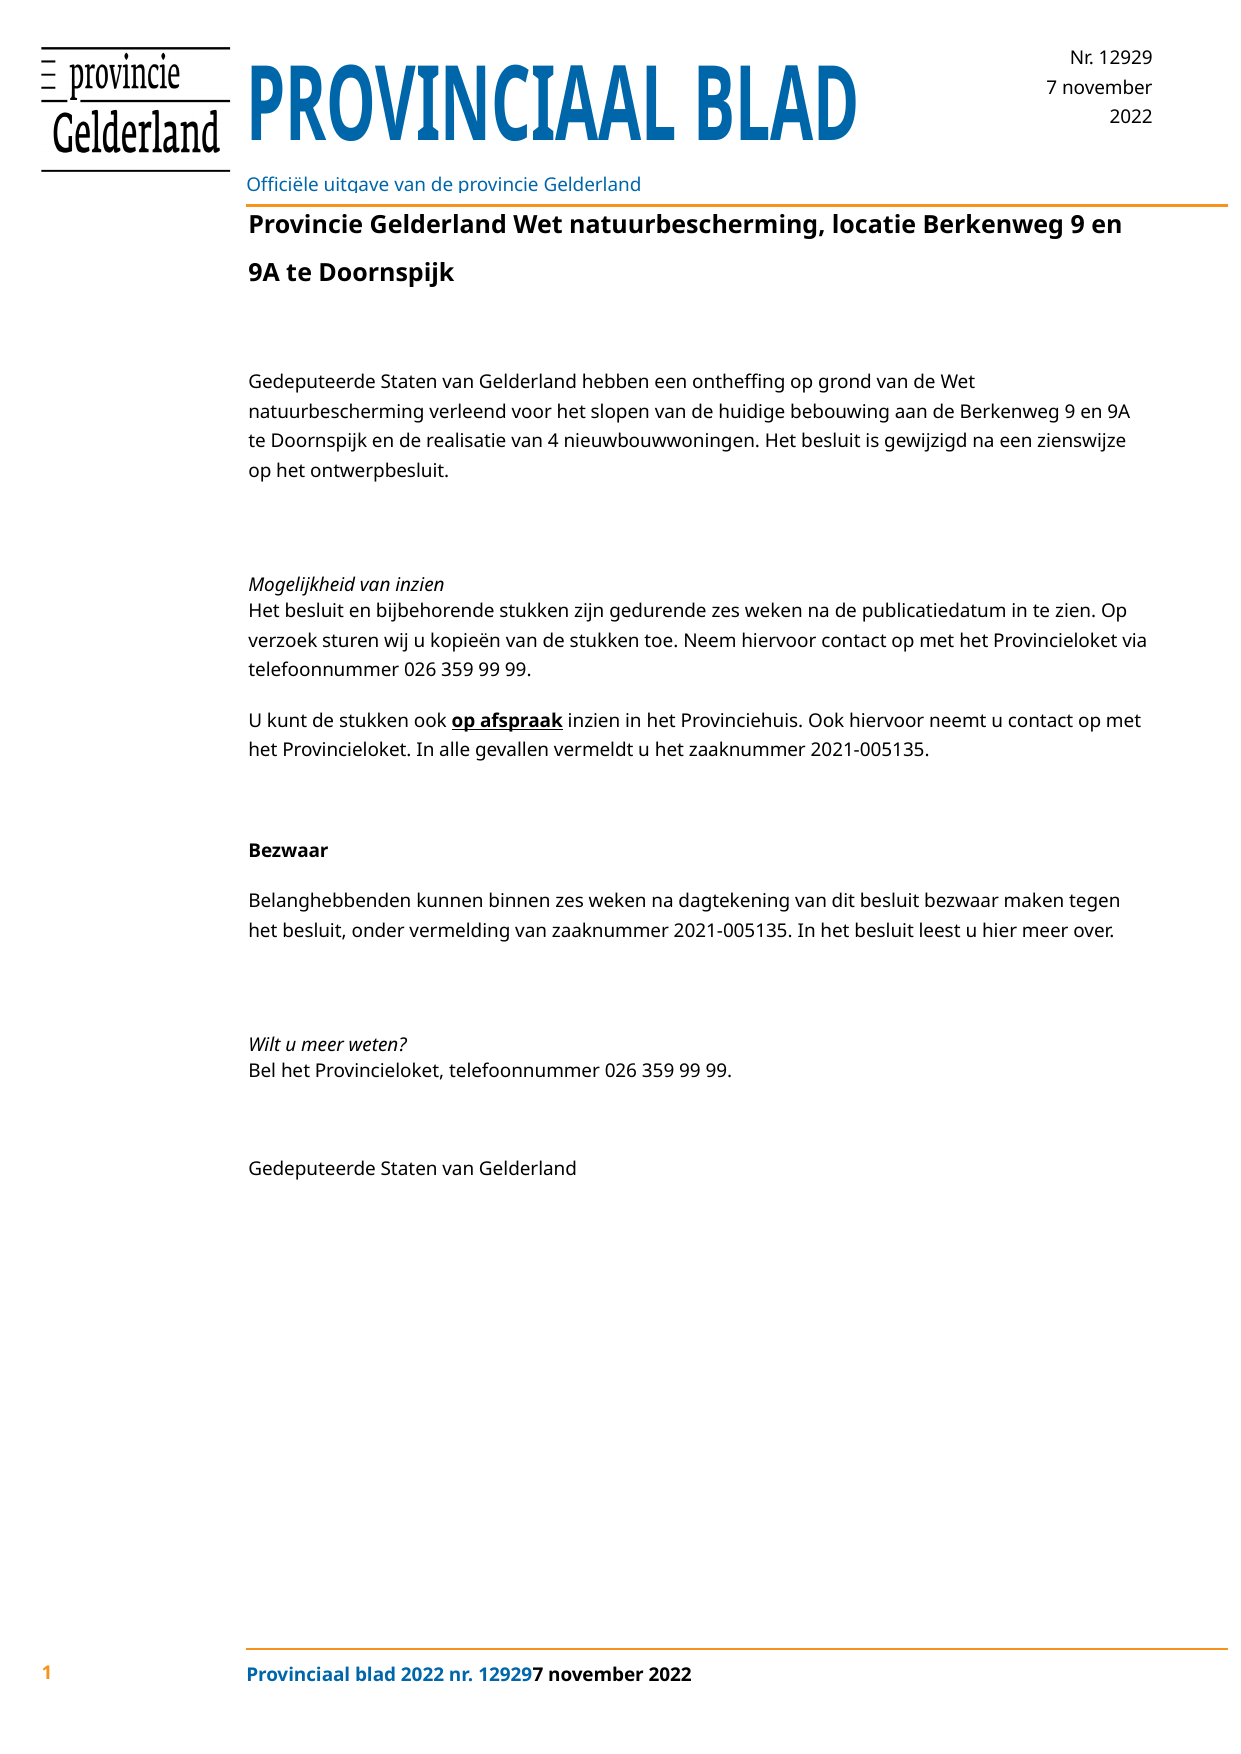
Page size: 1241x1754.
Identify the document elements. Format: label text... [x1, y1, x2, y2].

picture [41, 47, 231, 172]
text Bezwaar [248, 837, 1152, 863]
text Belanghebbenden kunnen binnen zes weken na dagtekening van dit besluit bezwaar maken tegen het besluit, onder vermelding van zaaknummer 2021-005135. In het besluit leest u hier meer over. [248, 888, 1152, 943]
text Gedeputeerde Staten van Gelderland [248, 1156, 1152, 1181]
text Het besluit en bijbehorende stukken zijn gedurende zes weken na de publicatiedatum in te zien. Op verzoek sturen wij u kopieën van de stukken toe. Neem hiervoor contact op met het Provincieloket via telefoonnummer 026 359 99 99. [248, 597, 1152, 682]
text U kunt de stukken ook op afspraak inzien in het Provinciehuis. Ook hiervoor neemt u contact op met het Provincieloket. In alle gevallen vermeldt u het zaaknummer 2021-005135. [248, 707, 1152, 762]
text Provincie Gelderland Wet natuurbescherming, locatie Berkenweg 9 en 9A te Doornspijk [248, 207, 1152, 288]
text Gedeputeerde Staten van Gelderland hebben een ontheffing op grond van de Wet natuurbescherming verleend voor het slopen van de huidige bebouwing aan de Berkenweg 9 en 9A te Doornspijk en de realisatie van 4 nieuwbouwwoningen. Het besluit is gewijzigd na een zienswijze op het ontwerpbesluit. [248, 368, 1152, 483]
text Wilt u meer weten? [248, 1032, 1152, 1057]
text Mogelijkheid van inzien [248, 571, 1152, 597]
text Bel het Provincieloket, telefoonnummer 026 359 99 99. [248, 1057, 1152, 1083]
